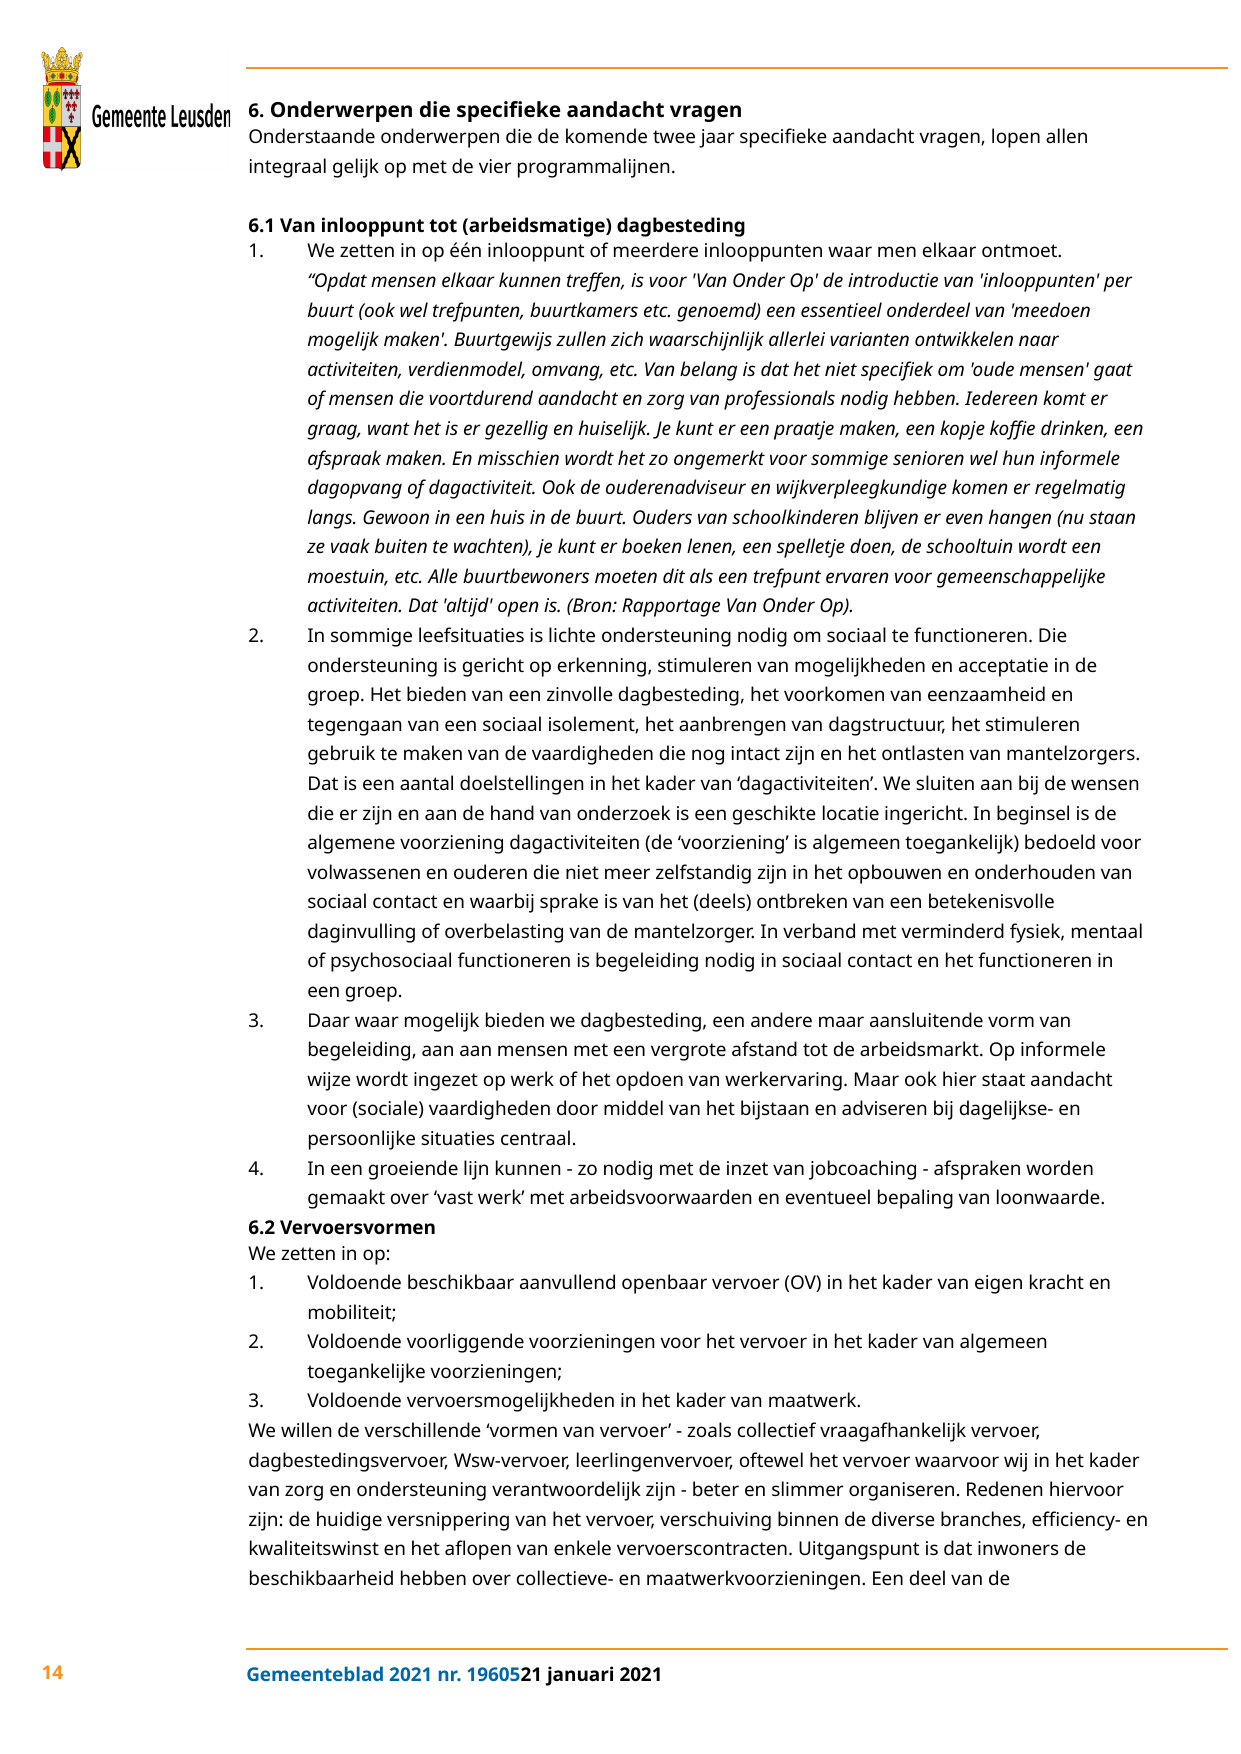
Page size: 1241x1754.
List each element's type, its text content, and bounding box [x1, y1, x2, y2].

text We zetten in op: [248, 1240, 1152, 1265]
text 6.2 Vervoersvormen [248, 1214, 1152, 1240]
list “Opdat mensen elkaar kunnen treffen, is voor 'Van Onder Op' de introductie van 'inlooppunten' per buurt (ook wel trefpunten, buurtkamers etc. genoemd) een essentieel onderdeel van 'meedoen mogelijk maken'. Buurtgewijs zullen zich waarschijnlijk allerlei varianten ontwikkelen naar activiteiten, verdienmodel, omvang, etc. Van belang is dat het niet specifiek om 'oude mensen' gaat of mensen die voortdurend aandacht en zorg van professionals nodig hebben. Iedereen komt er graag, want het is er gezellig en huiselijk. Je kunt er een praatje maken, een kopje koffie drinken, een afspraak maken. En misschien wordt het zo ongemerkt voor sommige senioren wel hun informele dagopvang of dagactiviteit. Ook de ouderenadviseur en wijkverpleegkundige komen er regelmatig langs. Gewoon in een huis in de buurt. Ouders van schoolkinderen blijven er even hangen (nu staan ze vaak buiten te wachten), je kunt er boeken lenen, een spelletje doen, de schooltuin wordt een moestuin, etc. Alle buurtbewoners moeten dit als een trefpunt ervaren voor gemeenschappelijke activiteiten. Dat 'altijd' open is. (Bron: Rapportage Van Onder Op). [248, 267, 1152, 618]
list In een groeiende lijn kunnen - zo nodig met de inzet van jobcoaching - afspraken worden gemaakt over ‘vast werk’ met arbeidsvoorwaarden en eventueel bepaling van loonwaarde. [248, 1155, 1152, 1210]
list Voldoende voorliggende voorzieningen voor het vervoer in het kader van algemeen toegankelijke voorzieningen; [248, 1328, 1152, 1384]
text 6.1 Van inlooppunt tot (arbeidsmatige) dagbesteding [248, 212, 1152, 238]
list In sommige leefsituaties is lichte ondersteuning nodig om sociaal te functioneren. Die ondersteuning is gericht op erkenning, stimuleren van mogelijkheden en acceptatie in de groep. Het bieden van een zinvolle dagbesteding, het voorkomen van eenzaamheid en tegengaan van een sociaal isolement, het aanbrengen van dagstructuur, het stimuleren gebruik te maken van de vaardigheden die nog intact zijn en het ontlasten van mantelzorgers. Dat is een aantal doelstellingen in het kader van ‘dagactiviteiten’. We sluiten aan bij de wensen die er zijn en aan de hand van onderzoek is een geschikte locatie ingericht. In beginsel is de algemene voorziening dagactiviteiten (de ‘voorziening’ is algemeen toegankelijk) bedoeld voor volwassenen en ouderen die niet meer zelfstandig zijn in het opbouwen en onderhouden van sociaal contact en waarbij sprake is van het (deels) ontbreken van een betekenisvolle daginvulling of overbelasting van de mantelzorger. In verband met verminderd fysiek, mentaal of psychosociaal functioneren is begeleiding nodig in sociaal contact en het functioneren in een groep. [248, 622, 1152, 1003]
text Onderstaande onderwerpen die de komende twee jaar specifieke aandacht vragen, lopen allen integraal gelijk op met de vier programmalijnen. [248, 123, 1152, 178]
picture [41, 47, 231, 172]
list Voldoende beschikbaar aanvullend openbaar vervoer (OV) in het kader van eigen kracht en mobiliteit; [248, 1269, 1152, 1324]
text We willen de verschillende ‘vormen van vervoer’ - zoals collectief vraagafhankelijk vervoer, dagbestedingsvervoer, Wsw-vervoer, leerlingenvervoer, oftewel het vervoer waarvoor wij in het kader van zorg en ondersteuning verantwoordelijk zijn - beter en slimmer organiseren. Redenen hiervoor zijn: de huidige versnippering van het vervoer, verschuiving binnen de diverse branches, efficiency- en kwaliteitswinst en het aflopen van enkele vervoerscontracten. Uitgangspunt is dat inwoners de beschikbaarheid hebben over collectieve- en maatwerkvoorzieningen. Een deel van de [248, 1417, 1152, 1591]
list Daar waar mogelijk bieden we dagbesteding, een andere maar aansluitende vorm van begeleiding, aan aan mensen met een vergrote afstand tot de arbeidsmarkt. Op informele wijze wordt ingezet op werk of het opdoen van werkervaring. Maar ook hier staat aandacht voor (sociale) vaardigheden door middel van het bijstaan en adviseren bij dagelijkse- en persoonlijke situaties centraal. [248, 1007, 1152, 1151]
list Voldoende vervoersmogelijkheden in het kader van maatwerk. [248, 1388, 1152, 1413]
list We zetten in op één inlooppunt of meerdere inlooppunten waar men elkaar ontmoet. [248, 238, 1152, 263]
text 6. Onderwerpen die specifieke aandacht vragen [248, 95, 1152, 123]
